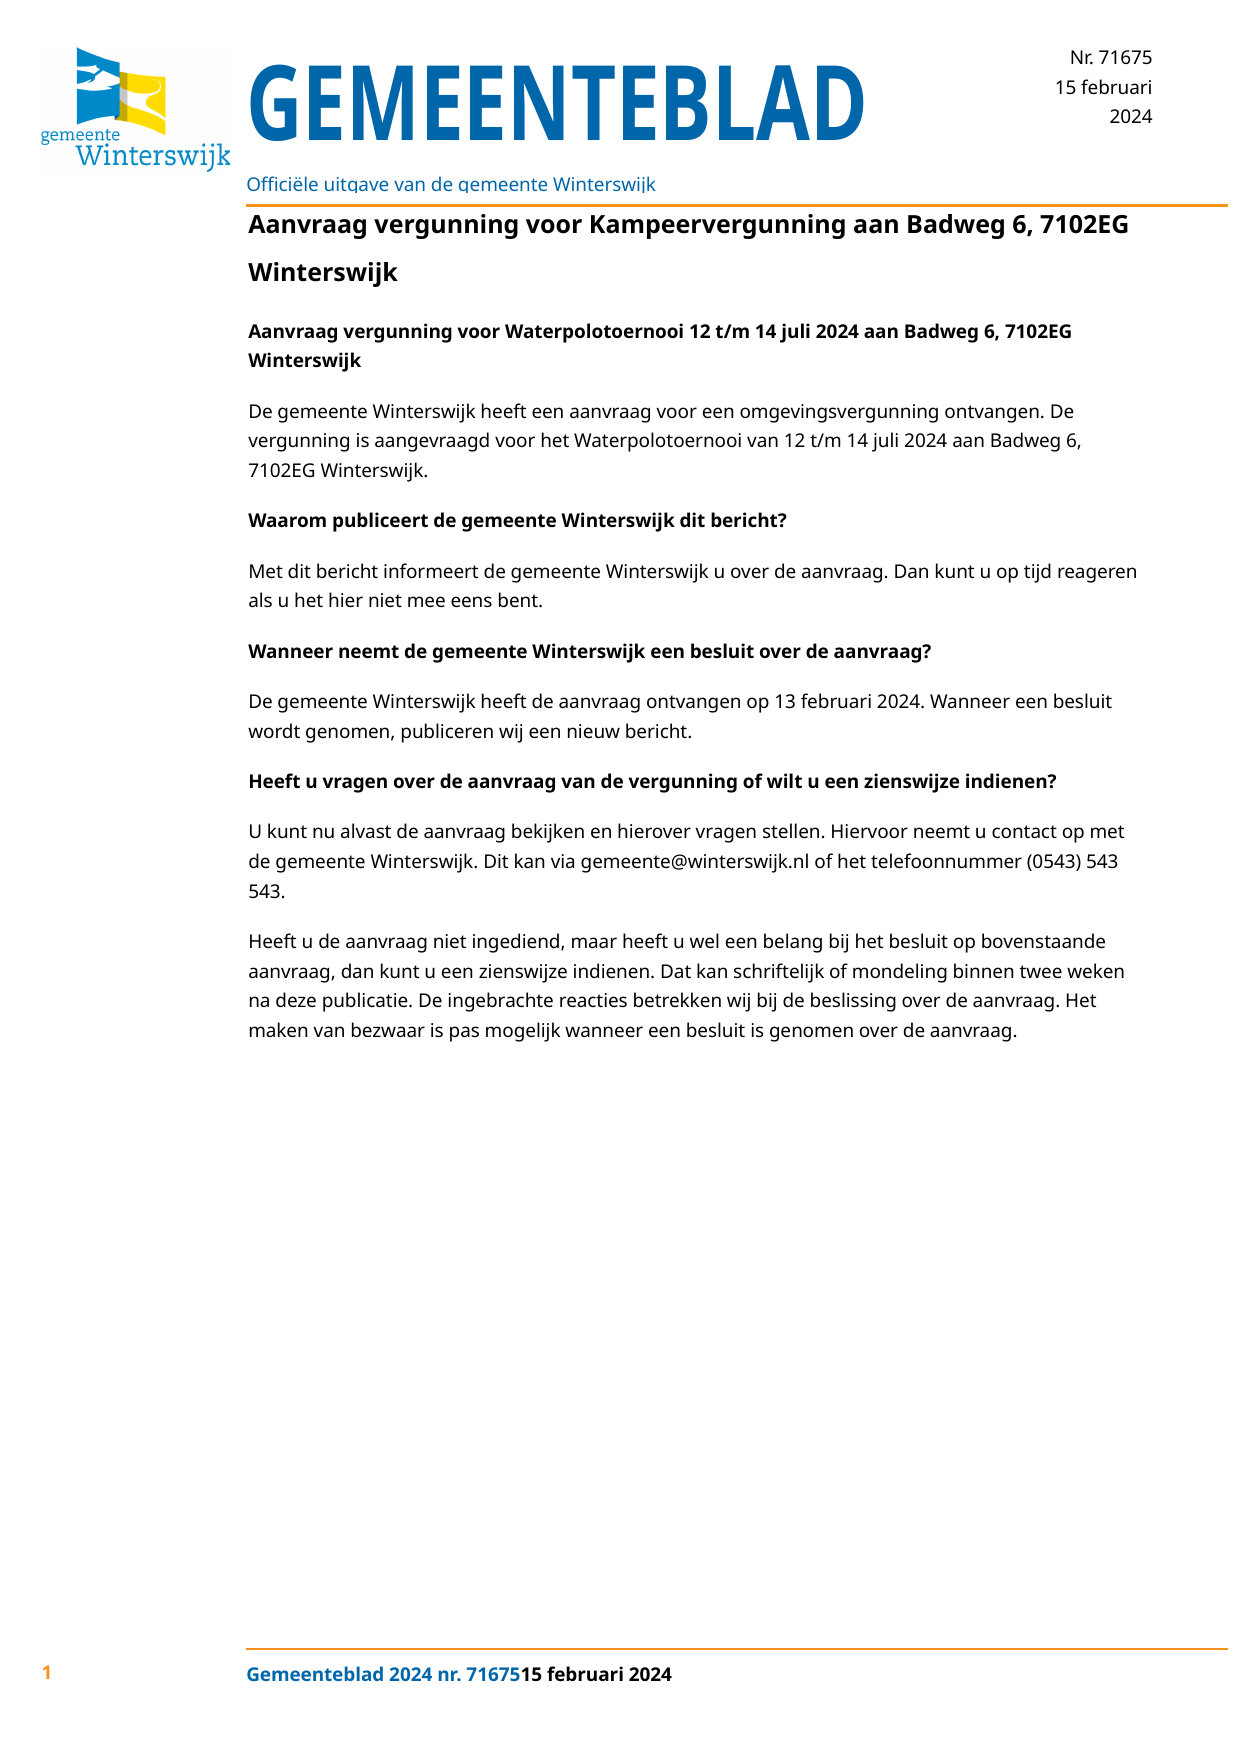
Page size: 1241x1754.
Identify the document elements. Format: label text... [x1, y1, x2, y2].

text Waarom publiceert de gemeente Winterswijk dit bericht? [248, 507, 1152, 533]
text Met dit bericht informeert de gemeente Winterswijk u over de aanvraag. Dan kunt u op tijd reageren als u het hier niet mee eens bent. [248, 558, 1152, 613]
text Heeft u de aanvraag niet ingediend, maar heeft u wel een belang bij het besluit op bovenstaande aanvraag, dan kunt u een zienswijze indienen. Dat kan schriftelijk of mondeling binnen twee weken na deze publicatie. De ingebrachte reacties betrekken wij bij de beslissing over de aanvraag. Het maken van bezwaar is pas mogelijk wanneer een besluit is genomen over de aanvraag. [248, 928, 1152, 1043]
text Heeft u vragen over de aanvraag van de vergunning of wilt u een zienswijze indienen? [248, 768, 1152, 794]
text De gemeente Winterswijk heeft een aanvraag voor een omgevingsvergunning ontvangen. De vergunning is aangevraagd voor het Waterpolotoernooi van 12 t/m 14 juli 2024 aan Badweg 6, 7102EG Winterswijk. [248, 398, 1152, 483]
text Wanneer neemt de gemeente Winterswijk een besluit over de aanvraag? [248, 638, 1152, 664]
text De gemeente Winterswijk heeft de aanvraag ontvangen op 13 februari 2024. Wanneer een besluit wordt genomen, publiceren wij een nieuw bericht. [248, 688, 1152, 744]
picture [41, 47, 231, 172]
picture [225, 153, 231, 162]
text Aanvraag vergunning voor Kampeervergunning aan Badweg 6, 7102EG Winterswijk [248, 207, 1152, 288]
text Aanvraag vergunning voor Waterpolotoernooi 12 t/m 14 juli 2024 aan Badweg 6, 7102EG Winterswijk [248, 318, 1152, 373]
text U kunt nu alvast de aanvraag bekijken en hierover vragen stellen. Hiervoor neemt u contact op met de gemeente Winterswijk. Dit kan via gemeente@winterswijk.nl of het telefoonnummer (0543) 543 543. [248, 819, 1152, 904]
